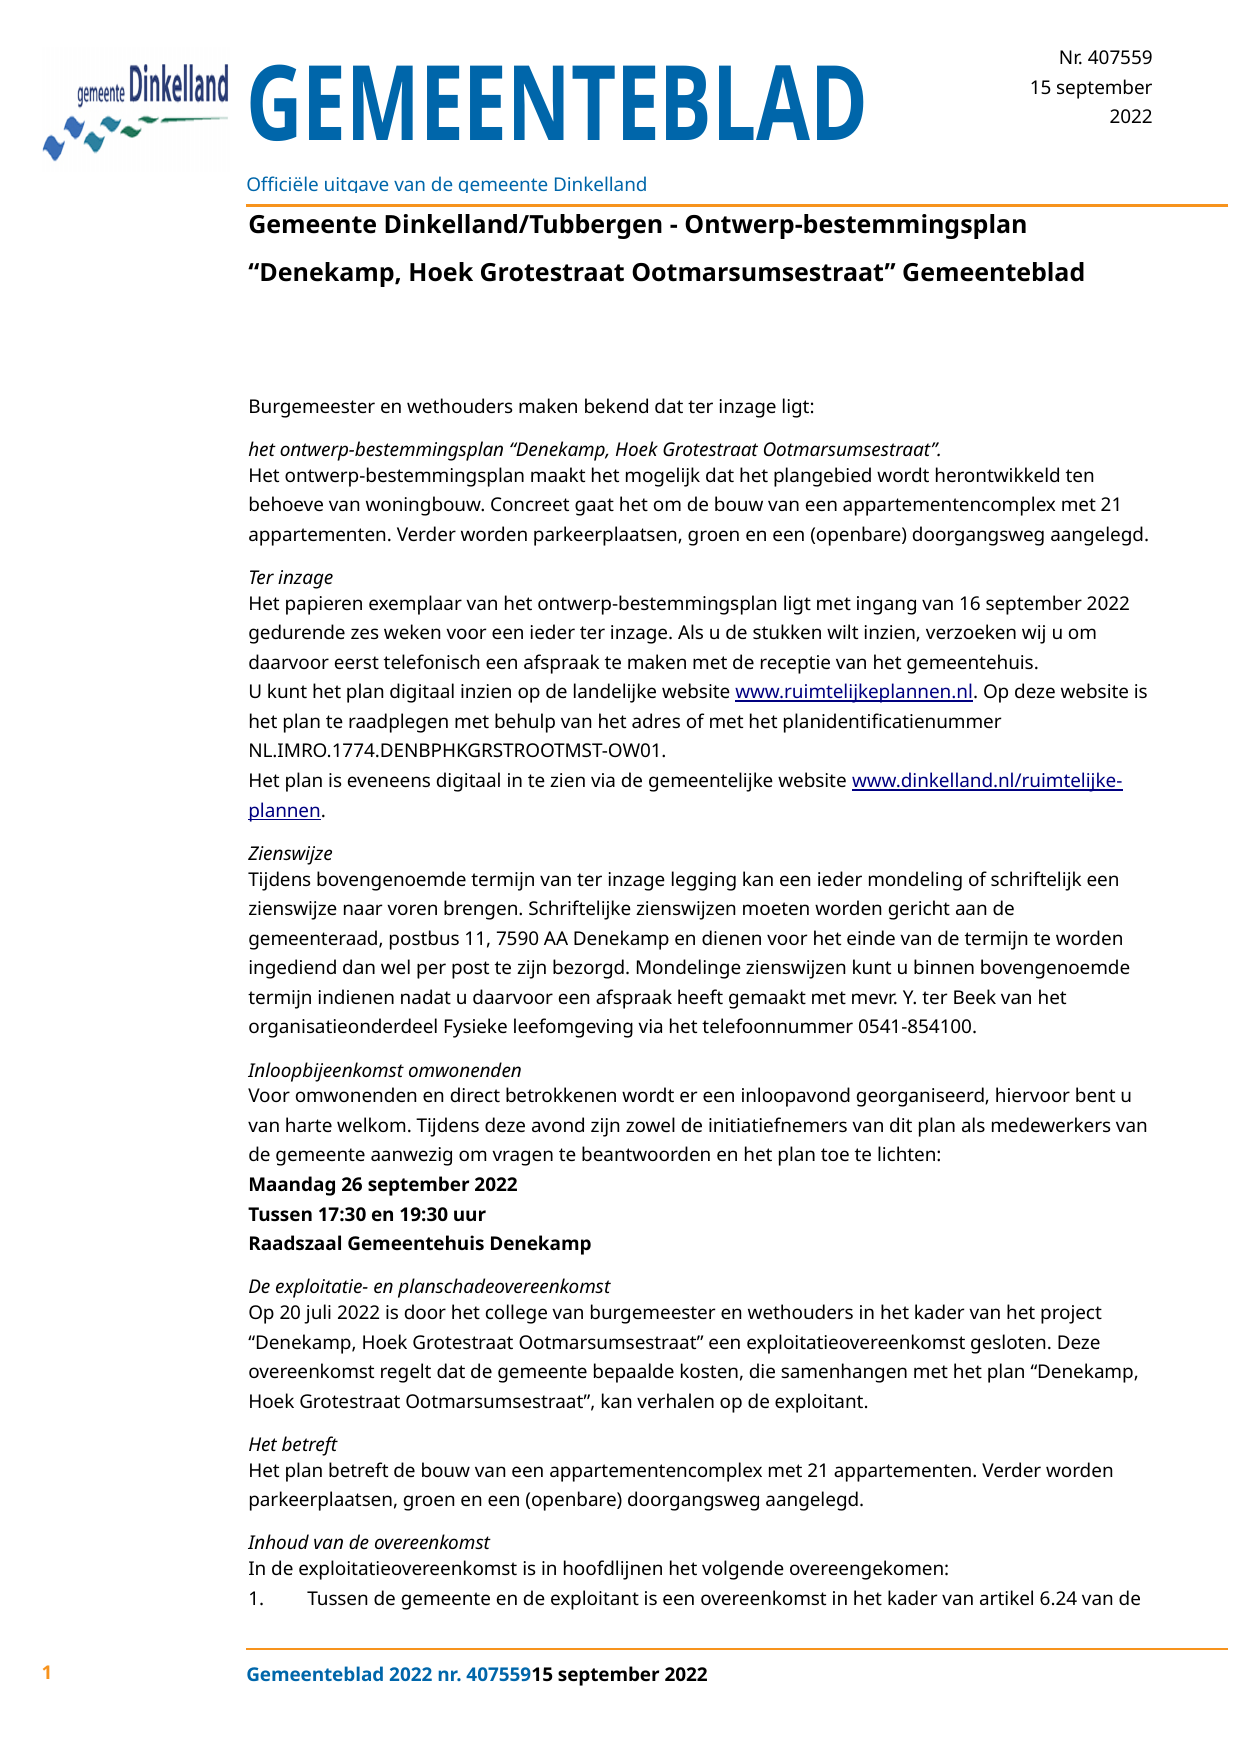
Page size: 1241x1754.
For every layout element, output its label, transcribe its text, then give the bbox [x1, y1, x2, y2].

text Het plan is eveneens digitaal in te zien via de gemeentelijke website www.dinkelland.nl/ruimtelijke-plannen. [248, 767, 1152, 823]
picture [41, 47, 231, 172]
text Maandag 26 september 2022 [248, 1171, 1152, 1197]
text Het papieren exemplaar van het ontwerp-bestemmingsplan ligt met ingang van 16 september 2022 gedurende zes weken voor een ieder ter inzage. Als u de stukken wilt inzien, verzoeken wij u om daarvoor eerst telefonisch een afspraak te maken met de receptie van het gemeentehuis. [248, 590, 1152, 675]
text Het ontwerp-bestemmingsplan maakt het mogelijk dat het plangebied wordt herontwikkeld ten behoeve van woningbouw. Concreet gaat het om de bouw van een appartementencomplex met 21 appartementen. Verder worden parkeerplaatsen, groen en een (openbare) doorgangsweg aangelegd. [248, 462, 1152, 547]
text In de exploitatieovereenkomst is in hoofdlijnen het volgende overeengekomen: [248, 1555, 1152, 1581]
text Ter inzage [248, 564, 1152, 590]
text Tussen 17:30 en 19:30 uur [248, 1201, 1152, 1227]
text Het plan betreft de bouw van een appartementencomplex met 21 appartementen. Verder worden parkeerplaatsen, groen en een (openbare) doorgangsweg aangelegd. [248, 1457, 1152, 1512]
text Gemeente Dinkelland/Tubbergen - Ontwerp-bestemmingsplan “Denekamp, Hoek Grotestraat Ootmarsumsestraat” Gemeenteblad [248, 207, 1152, 288]
text Het betreft [248, 1431, 1152, 1457]
text Inloopbijeenkomst omwonenden [248, 1057, 1152, 1082]
text Raadszaal Gemeentehuis Denekamp [248, 1230, 1152, 1256]
text Voor omwonenden en direct betrokkenen wordt er een inloopavond georganiseerd, hiervoor bent u van harte welkom. Tijdens deze avond zijn zowel de initiatiefnemers van dit plan als medewerkers van de gemeente aanwezig om vragen te beantwoorden en het plan toe te lichten: [248, 1082, 1152, 1167]
text Zienswijze [248, 840, 1152, 866]
text De exploitatie- en planschadeovereenkomst [248, 1273, 1152, 1299]
text Op 20 juli 2022 is door het college van burgemeester en wethouders in het kader van het project “Denekamp, Hoek Grotestraat Ootmarsumsestraat” een exploitatieovereenkomst gesloten. Deze overeenkomst regelt dat de gemeente bepaalde kosten, die samenhangen met het plan “Denekamp, Hoek Grotestraat Ootmarsumsestraat”, kan verhalen op de exploitant. [248, 1299, 1152, 1414]
text Tijdens bovengenoemde termijn van ter inzage legging kan een ieder mondeling of schriftelijk een zienswijze naar voren brengen. Schriftelijke zienswijzen moeten worden gericht aan de gemeenteraad, postbus 11, 7590 AA Denekamp en dienen voor het einde van de termijn te worden ingediend dan wel per post te zijn bezorgd. Mondelinge zienswijzen kunt u binnen bovengenoemde termijn indienen nadat u daarvoor een afspraak heeft gemaakt met mevr. Y. ter Beek van het organisatieonderdeel Fysieke leefomgeving via het telefoonnummer 0541-854100. [248, 866, 1152, 1039]
text Burgemeester en wethouders maken bekend dat ter inzage ligt: [248, 393, 1152, 419]
text U kunt het plan digitaal inzien op de landelijke website www.ruimtelijkeplannen.nl. Op deze website is het plan te raadplegen met behulp van het adres of met het planidentificatienummer NL.IMRO.1774.DENBPHKGRSTROOTMST-OW01. [248, 678, 1152, 763]
text Inhoud van de overeenkomst [248, 1529, 1152, 1555]
text het ontwerp-bestemmingsplan “Denekamp, Hoek Grotestraat Ootmarsumsestraat”. [248, 436, 1152, 462]
list Tussen de gemeente en de exploitant is een overeenkomst in het kader van artikel 6.24 van de [248, 1585, 1152, 1611]
